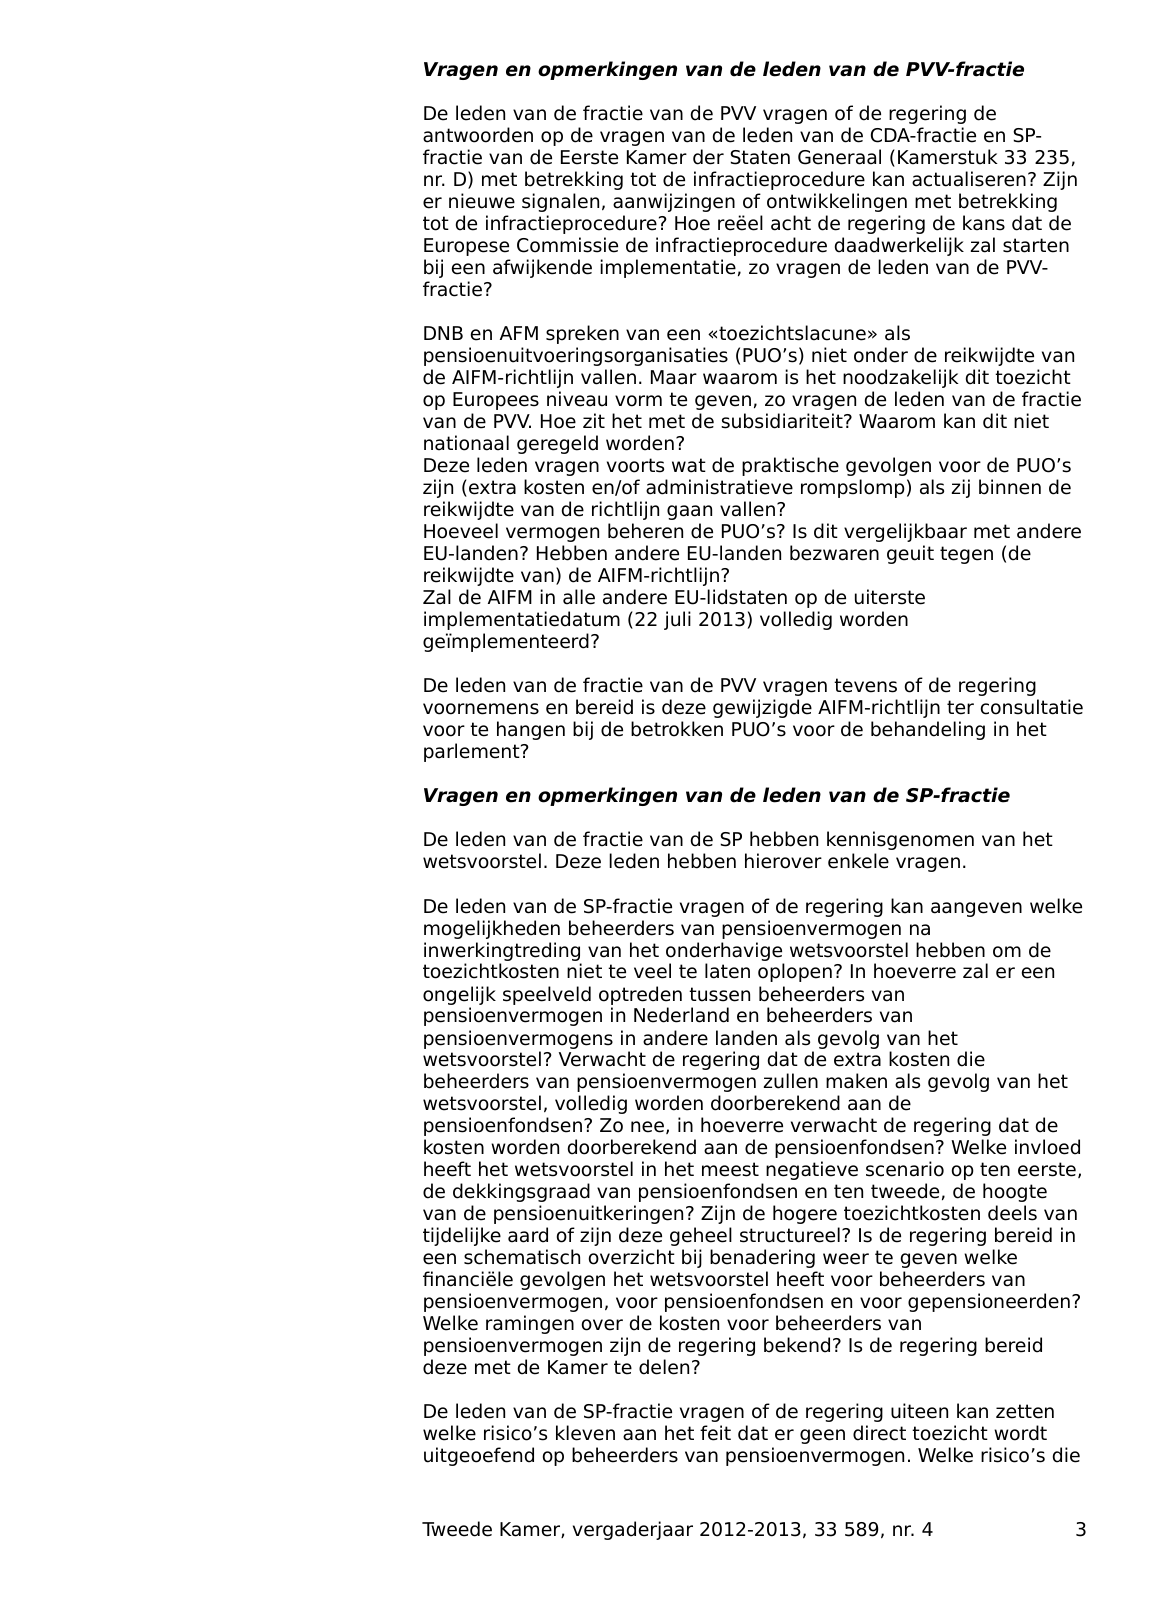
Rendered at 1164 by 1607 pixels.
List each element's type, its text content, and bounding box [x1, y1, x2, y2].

text Deze leden vragen voorts wat de praktische gevolgen voor de PUO’s zijn (extra kosten en/of administratieve rompslomp) als zij binnen de reikwijdte van de richtlijn gaan vallen? [422, 455, 1087, 521]
subtitle Vragen en opmerkingen van de leden van de PVV-fractie [422, 59, 1087, 81]
text Zal de AIFM in alle andere EU-lidstaten op de uiterste implementatiedatum (22 juli 2013) volledig worden geïmplementeerd? [422, 587, 1087, 653]
text De leden van de SP-fractie vragen of de regering uiteen kan zetten welke risico’s kleven aan het feit dat er geen direct toezicht wordt uitgeoefend op beheerders van pensioenvermogen. Welke risico’s die [422, 1401, 1087, 1467]
text DNB en AFM spreken van een «toezichtslacune» als pensioenuitvoeringsorganisaties (PUO’s) niet onder de reikwijdte van de AIFM-richtlijn vallen. Maar waarom is het noodzakelijk dit toezicht op Europees niveau vorm te geven, zo vragen de leden van de fractie van de PVV. Hoe zit het met de subsidiariteit? Waarom kan dit niet nationaal geregeld worden? [422, 323, 1087, 455]
subtitle Vragen en opmerkingen van de leden van de SP-fractie [422, 785, 1087, 807]
text De leden van de SP-fractie vragen of de regering kan aangeven welke mogelijkheden beheerders van pensioenvermogen na inwerkingtreding van het onderhavige wetsvoorstel hebben om de toezichtkosten niet te veel te laten oplopen? In hoeverre zal er een ongelijk speelveld optreden tussen beheerders van pensioenvermogen in Nederland en beheerders van pensioenvermogens in andere landen als gevolg van het wetsvoorstel? Verwacht de regering dat de extra kosten die beheerders van pensioenvermogen zullen maken als gevolg van het wetsvoorstel, volledig worden doorberekend aan de pensioenfondsen? Zo nee, in hoeverre verwacht de regering dat de kosten worden doorberekend aan de pensioenfondsen? Welke invloed heeft het wetsvoorstel in het meest negatieve scenario op ten eerste, de dekkingsgraad van pensioenfondsen en ten tweede, de hoogte van de pensioenuitkeringen? Zijn de hogere toezichtkosten deels van tijdelijke aard of zijn deze geheel structureel? Is de regering bereid in een schematisch overzicht bij benadering weer te geven welke financiële gevolgen het wetsvoorstel heeft voor beheerders van pensioenvermogen, voor pensioenfondsen en voor gepensioneerden? Welke ramingen over de kosten voor beheerders van pensioenvermogen zijn de regering bekend? Is de regering bereid deze met de Kamer te delen? [422, 896, 1087, 1379]
text De leden van de fractie van de PVV vragen tevens of de regering voornemens en bereid is deze gewijzigde AIFM-richtlijn ter consultatie voor te hangen bij de betrokken PUO’s voor de behandeling in het parlement? [422, 675, 1087, 763]
text De leden van de fractie van de PVV vragen of de regering de antwoorden op de vragen van de leden van de CDA-fractie en SP-fractie van de Eerste Kamer der Staten Generaal (Kamerstuk 33 235, nr. D) met betrekking tot de infractieprocedure kan actualiseren? Zijn er nieuwe signalen, aanwijzingen of ontwikkelingen met betrekking tot de infractieprocedure? Hoe reëel acht de regering de kans dat de Europese Commissie de infractieprocedure daadwerkelijk zal starten bij een afwijkende implementatie, zo vragen de leden van de PVV-fractie? [422, 103, 1087, 301]
text Hoeveel vermogen beheren de PUO’s? Is dit vergelijkbaar met andere EU-landen? Hebben andere EU-landen bezwaren geuit tegen (de reikwijdte van) de AIFM-richtlijn? [422, 521, 1087, 587]
text De leden van de fractie van de SP hebben kennisgenomen van het wetsvoorstel. Deze leden hebben hierover enkele vragen. [422, 829, 1087, 873]
